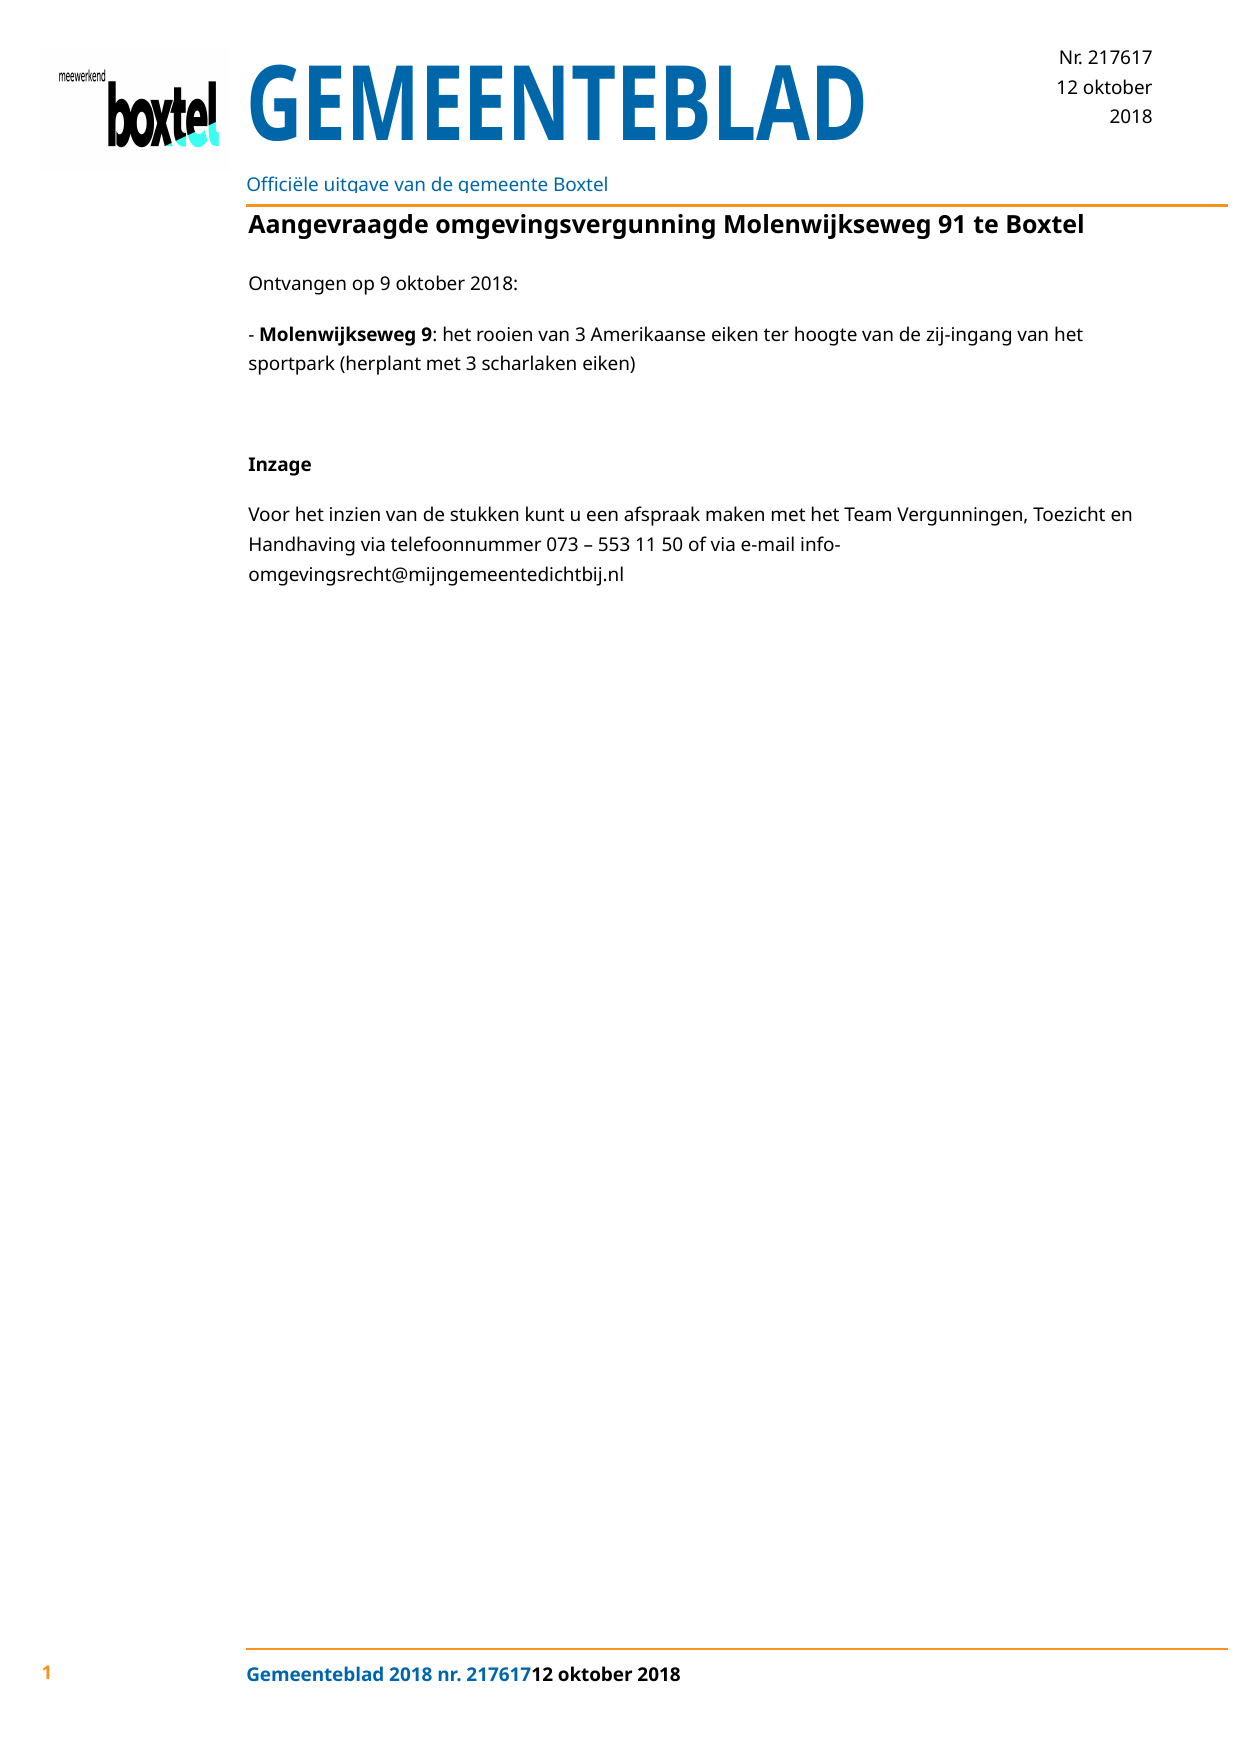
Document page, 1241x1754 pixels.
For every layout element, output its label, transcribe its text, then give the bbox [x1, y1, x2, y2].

text Inzage [248, 451, 1152, 477]
picture [41, 47, 231, 172]
text Aangevraagde omgevingsvergunning Molenwijkseweg 91 te Boxtel [248, 207, 1152, 241]
text Ontvangen op 9 oktober 2018: [248, 270, 1152, 296]
text - Molenwijkseweg 9: het rooien van 3 Amerikaanse eiken ter hoogte van de zij-ingang van het sportpark (herplant met 3 scharlaken eiken) [248, 321, 1152, 376]
text Voor het inzien van de stukken kunt u een afspraak maken met het Team Vergunningen, Toezicht en Handhaving via telefoonnummer 073 – 553 11 50 of via e-mail info-omgevingsrecht@mijngemeentedichtbij.nl [248, 502, 1152, 586]
